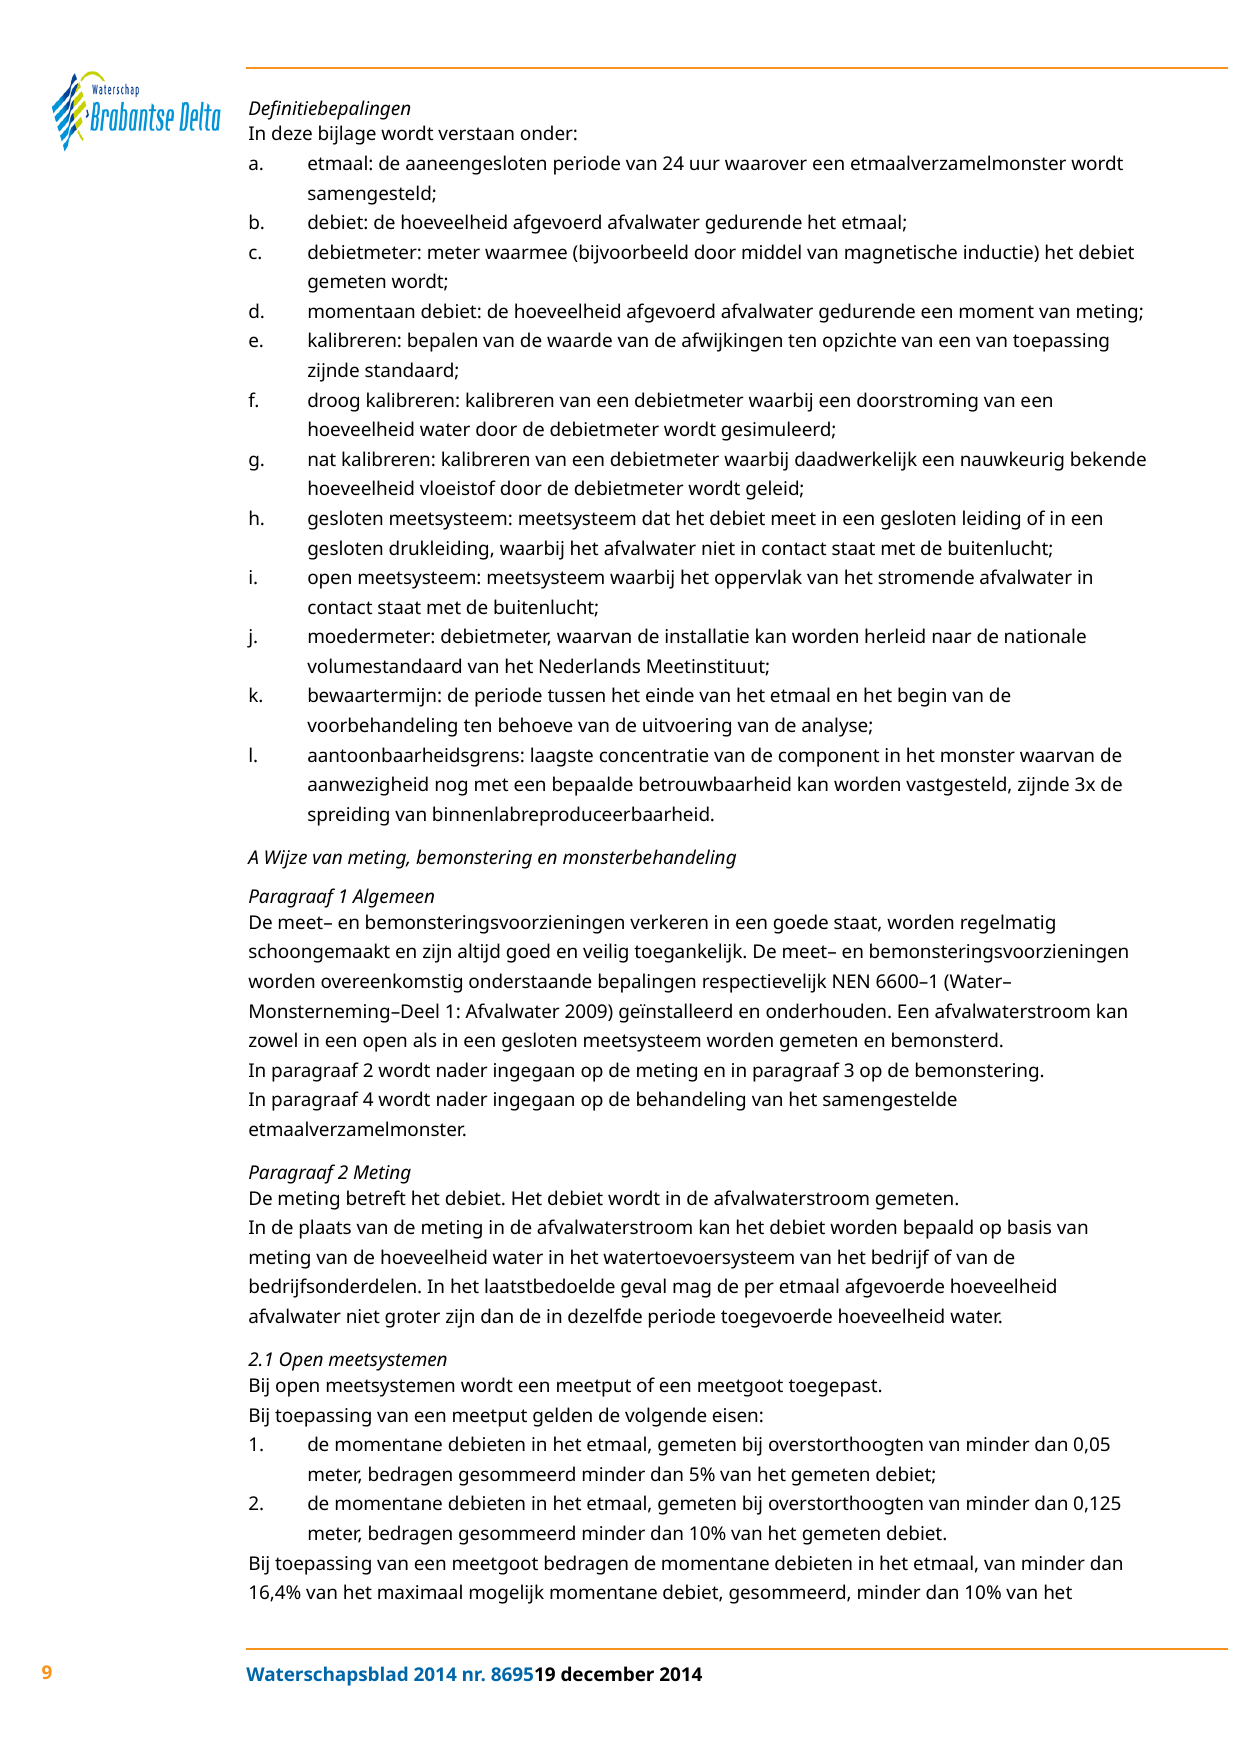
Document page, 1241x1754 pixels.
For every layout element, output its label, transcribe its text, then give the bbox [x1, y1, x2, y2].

text Bij toepassing van een meetgoot bedragen de momentane debieten in het etmaal, van minder dan 16,4% van het maximaal mogelijk momentane debiet, gesommeerd, minder dan 10% van het [248, 1550, 1152, 1605]
list droog kalibreren: kalibreren van een debietmeter waarbij een doorstroming van een hoeveelheid water door de debietmeter wordt gesimuleerd; [248, 387, 1152, 442]
text Bij toepassing van een meetput gelden de volgende eisen: [248, 1402, 1152, 1427]
list etmaal: de aaneengesloten periode van 24 uur waarover een etmaalverzamelmonster wordt samengesteld; [248, 150, 1152, 205]
text Paragraaf 1 Algemeen [248, 883, 1152, 909]
text De meting betreft het debiet. Het debiet wordt in de afvalwaterstroom gemeten. [248, 1185, 1152, 1211]
list moedermeter: debietmeter, waarvan de installatie kan worden herleid naar de nationale volumestandaard van het Nederlands Meetinstituut; [248, 623, 1152, 679]
list nat kalibreren: kalibreren van een debietmeter waarbij daadwerkelijk een nauwkeurig bekende hoeveelheid vloeistof door de debietmeter wordt geleid; [248, 446, 1152, 501]
list de momentane debieten in het etmaal, gemeten bij overstorthoogten van minder dan 0,125 meter, bedragen gesommeerd minder dan 10% van het gemeten debiet. [248, 1491, 1152, 1546]
list gesloten meetsysteem: meetsysteem dat het debiet meet in een gesloten leiding of in een gesloten drukleiding, waarbij het afvalwater niet in contact staat met de buitenlucht; [248, 505, 1152, 560]
text 2.1 Open meetsystemen [248, 1346, 1152, 1372]
text A Wijze van meting, bemonstering en monsterbehandeling [248, 844, 1152, 870]
text In de plaats van de meting in de afvalwaterstroom kan het debiet worden bepaald op basis van meting van de hoeveelheid water in het watertoevoersysteem van het bedrijf of van de bedrijfsonderdelen. In het laatstbedoelde geval mag de per etmaal afgevoerde hoeveelheid afvalwater niet groter zijn dan de in dezelfde periode toegevoerde hoeveelheid water. [248, 1214, 1152, 1329]
text Paragraaf 2 Meting [248, 1159, 1152, 1185]
list bewaartermijn: de periode tussen het einde van het etmaal en het begin van de voorbehandeling ten behoeve van de uitvoering van de analyse; [248, 683, 1152, 738]
text De meet– en bemonsteringsvoorzieningen verkeren in een goede staat, worden regelmatig schoongemaakt en zijn altijd goed en veilig toegankelijk. De meet– en bemonsteringsvoorzieningen worden overeenkomstig onderstaande bepalingen respectievelijk NEN 6600–1 (Water–Monsterneming–Deel 1: Afvalwater 2009) geïnstalleerd en onderhouden. Een afvalwaterstroom kan zowel in een open als in een gesloten meetsysteem worden gemeten en bemonsterd. [248, 909, 1152, 1053]
list open meetsysteem: meetsysteem waarbij het oppervlak van het stromende afvalwater in contact staat met de buitenlucht; [248, 564, 1152, 619]
list kalibreren: bepalen van de waarde van de afwijkingen ten opzichte van een van toepassing zijnde standaard; [248, 328, 1152, 383]
list debiet: de hoeveelheid afgevoerd afvalwater gedurende het etmaal; [248, 209, 1152, 235]
text In deze bijlage wordt verstaan onder: [248, 121, 1152, 146]
list aantoonbaarheidsgrens: laagste concentratie van de component in het monster waarvan de aanwezigheid nog met een bepaalde betrouwbaarheid kan worden vastgesteld, zijnde 3x de spreiding van binnenlabreproduceerbaarheid. [248, 742, 1152, 827]
list momentaan debiet: de hoeveelheid afgevoerd afvalwater gedurende een moment van meting; [248, 298, 1152, 324]
picture [41, 47, 231, 172]
list de momentane debieten in het etmaal, gemeten bij overstorthoogten van minder dan 0,05 meter, bedragen gesommeerd minder dan 5% van het gemeten debiet; [248, 1431, 1152, 1487]
text Bij open meetsystemen wordt een meetput of een meetgoot toegepast. [248, 1372, 1152, 1398]
text In paragraaf 4 wordt nader ingegaan op de behandeling van het samengestelde etmaalverzamelmonster. [248, 1087, 1152, 1142]
text In paragraaf 2 wordt nader ingegaan op de meting en in paragraaf 3 op de bemonstering. [248, 1057, 1152, 1083]
text Definitiebepalingen [248, 95, 1152, 121]
list debietmeter: meter waarmee (bijvoorbeeld door middel van magnetische inductie) het debiet gemeten wordt; [248, 239, 1152, 294]
